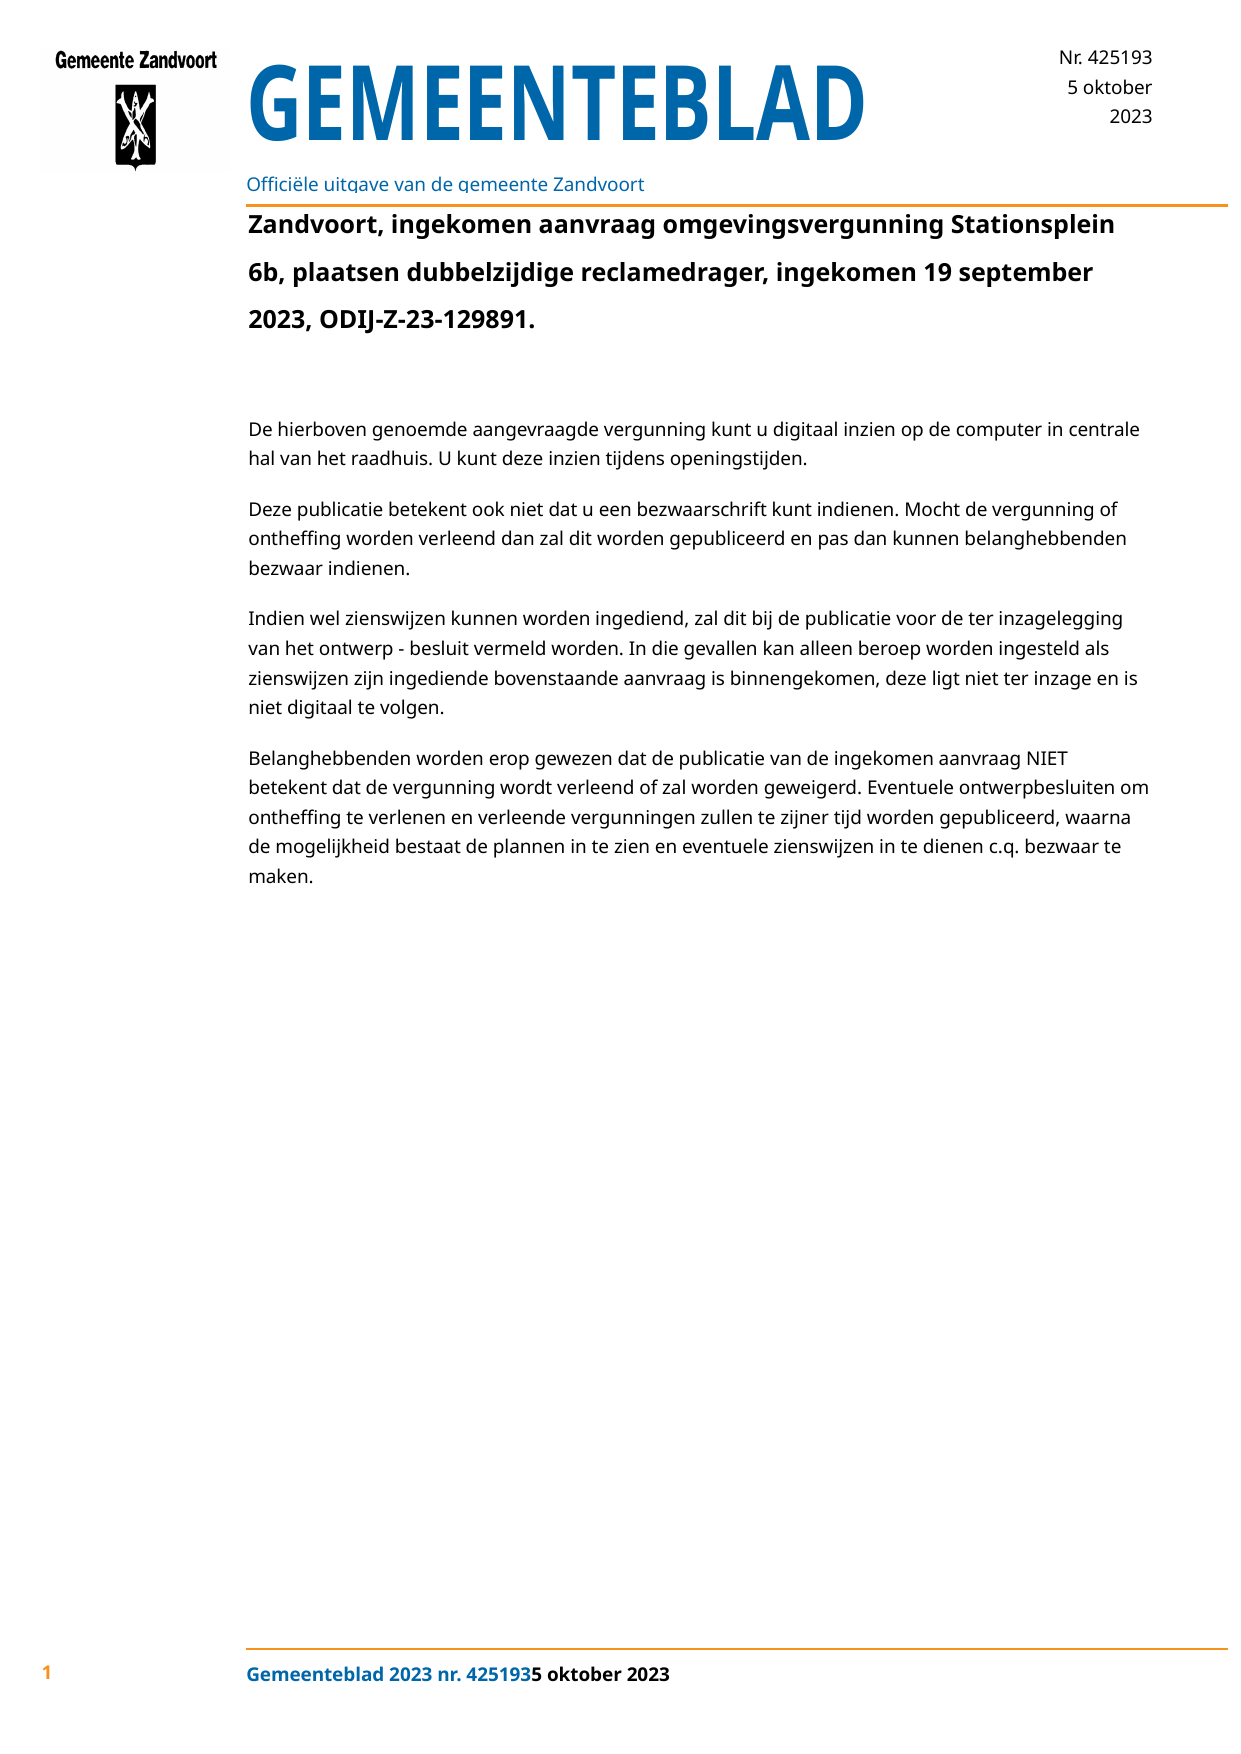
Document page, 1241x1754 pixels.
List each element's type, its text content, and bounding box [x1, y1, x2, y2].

text Deze publicatie betekent ook niet dat u een bezwaarschrift kunt indienen. Mocht de vergunning of ontheffing worden verleend dan zal dit worden gepubliceerd en pas dan kunnen belanghebbenden bezwaar indienen. [248, 496, 1152, 581]
picture [41, 47, 231, 172]
text Zandvoort, ingekomen aanvraag omgevingsvergunning Stationsplein 6b, plaatsen dubbelzijdige reclamedrager, ingekomen 19 september 2023, ODIJ-Z-23-129891. [248, 207, 1152, 336]
text De hierboven genoemde aangevraagde vergunning kunt u digitaal inzien op de computer in centrale hal van het raadhuis. U kunt deze inzien tijdens openingstijden. [248, 416, 1152, 471]
text Indien wel zienswijzen kunnen worden ingediend, zal dit bij de publicatie voor de ter inzagelegging van het ontwerp - besluit vermeld worden. In die gevallen kan alleen beroep worden ingesteld als zienswijzen zijn ingediende bovenstaande aanvraag is binnengekomen, deze ligt niet ter inzage en is niet digitaal te volgen. [248, 606, 1152, 720]
text Belanghebbenden worden erop gewezen dat de publicatie van de ingekomen aanvraag NIET betekent dat de vergunning wordt verleend of zal worden geweigerd. Eventuele ontwerpbesluiten om ontheffing te verlenen en verleende vergunningen zullen te zijner tijd worden gepubliceerd, waarna de mogelijkheid bestaat de plannen in te zien en eventuele zienswijzen in te dienen c.q. bezwaar te maken. [248, 745, 1152, 889]
